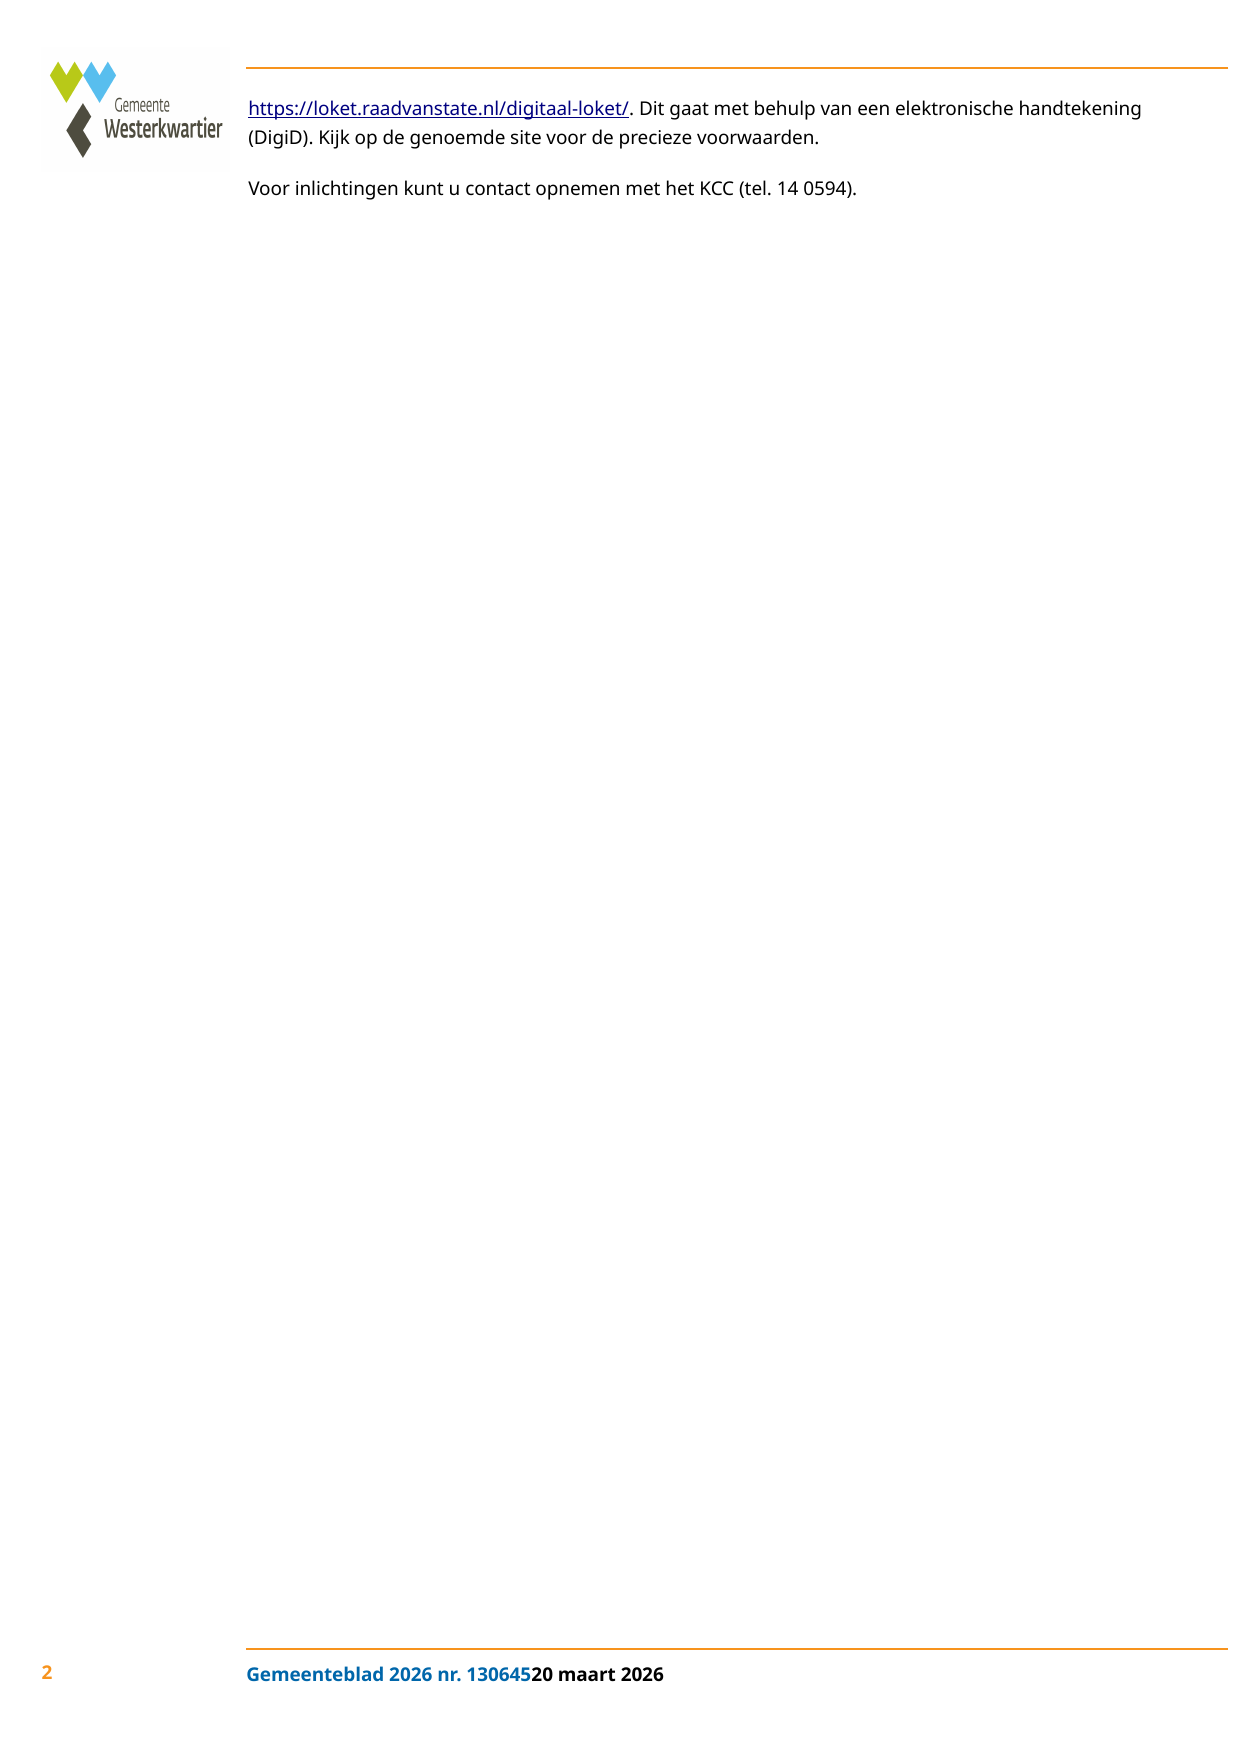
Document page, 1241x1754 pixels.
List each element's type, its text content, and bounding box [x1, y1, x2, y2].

text Voor inlichtingen kunt u contact opnemen met het KCC (tel. 14 0594). [248, 175, 1152, 201]
picture [41, 47, 231, 172]
text https://loket.raadvanstate.nl/digitaal-loket/. Dit gaat met behulp van een elektronische handtekening (DigiD). Kijk op de genoemde site voor de precieze voorwaarden. [248, 95, 1152, 150]
